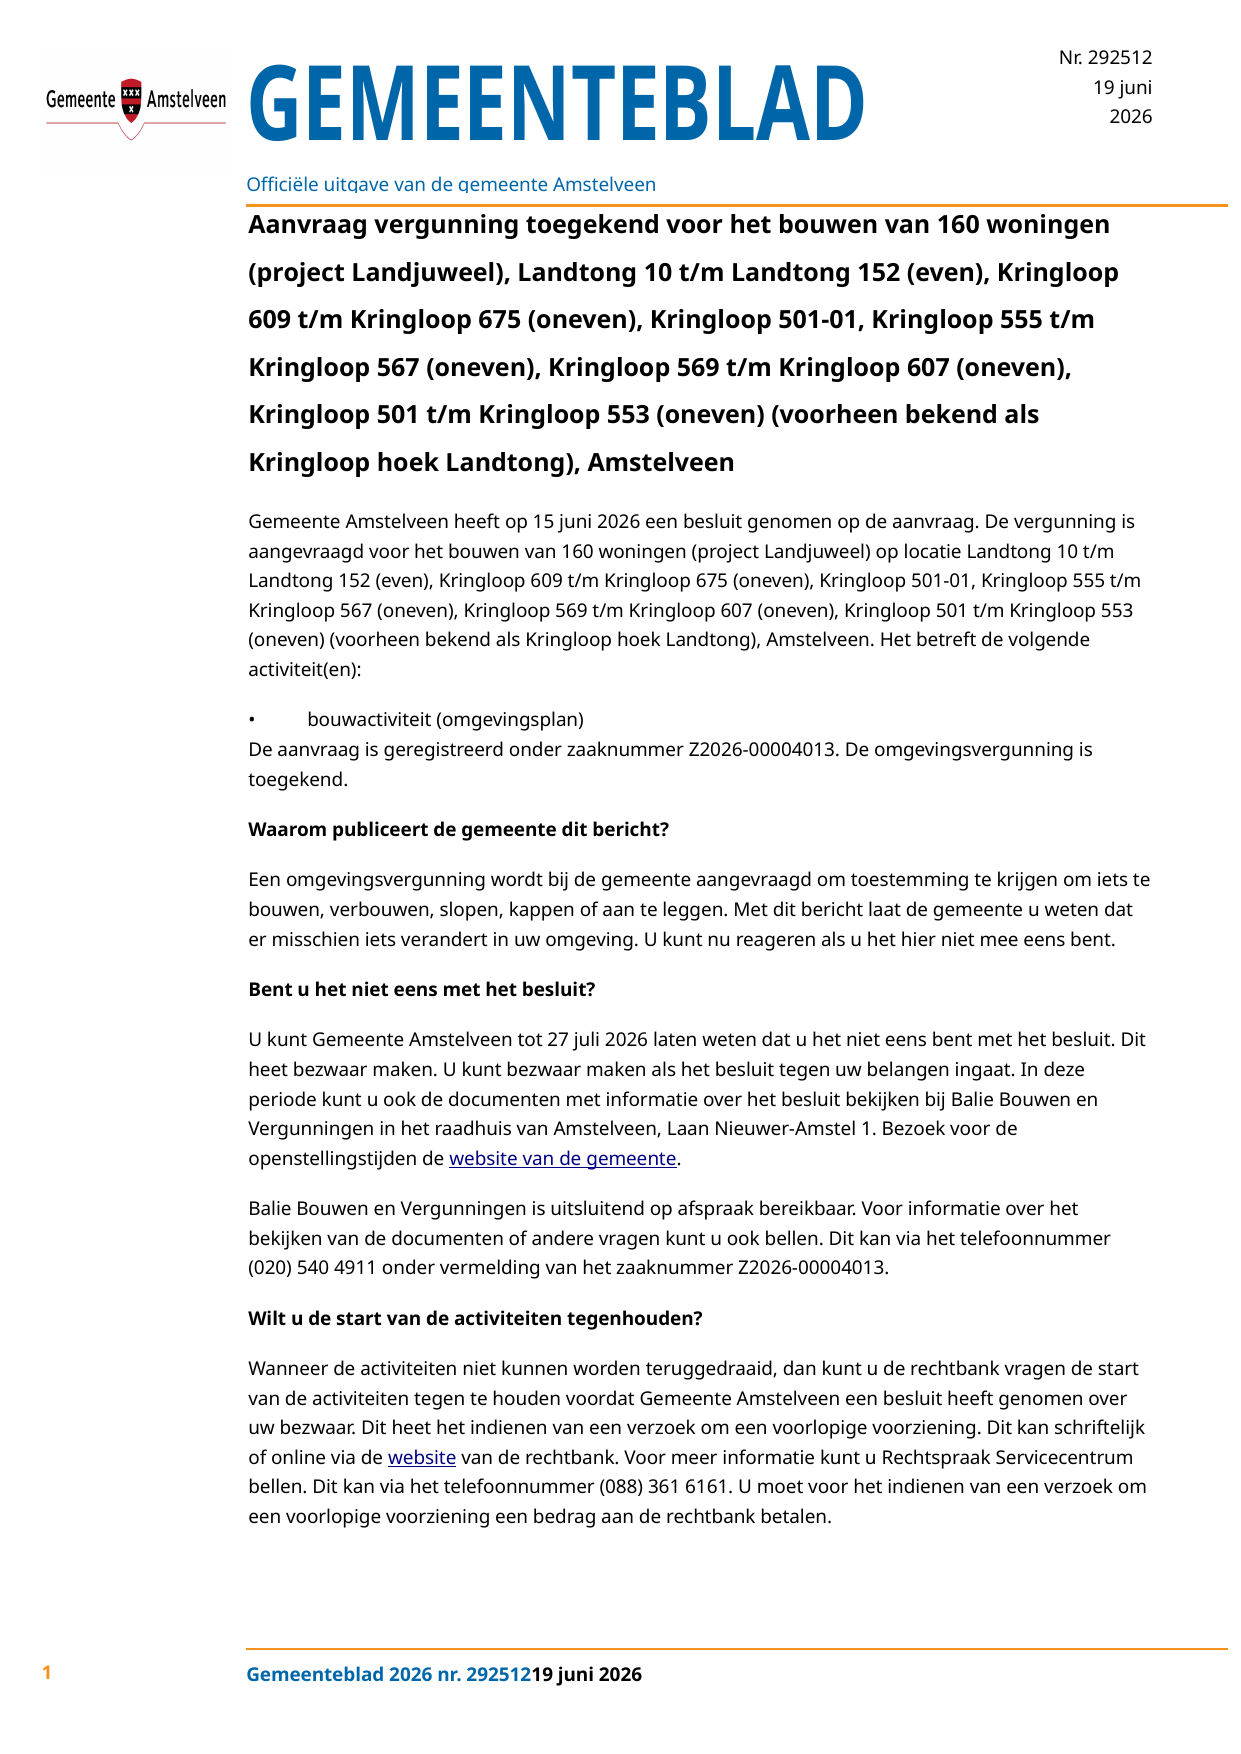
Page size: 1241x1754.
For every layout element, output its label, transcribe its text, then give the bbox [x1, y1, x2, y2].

text Waarom publiceert de gemeente dit bericht? [248, 816, 1152, 842]
text Bent u het niet eens met het besluit? [248, 976, 1152, 1002]
text Balie Bouwen en Vergunningen is uitsluitend op afspraak bereikbaar. Voor informatie over het bekijken van de documenten of andere vragen kunt u ook bellen. Dit kan via het telefoonnummer (020) 540 4911 onder vermelding van het zaaknummer Z2026-00004013. [248, 1195, 1152, 1280]
text U kunt Gemeente Amstelveen tot 27 juli 2026 laten weten dat u het niet eens bent met het besluit. Dit heet bezwaar maken. U kunt bezwaar maken als het besluit tegen uw belangen ingaat. In deze periode kunt u ook de documenten met informatie over het besluit bekijken bij Balie Bouwen en Vergunningen in het raadhuis van Amstelveen, Laan Nieuwer-Amstel 1. Bezoek voor de openstellingstijden de website van de gemeente. [248, 1027, 1152, 1171]
text Gemeente Amstelveen heeft op 15 juni 2026 een besluit genomen op de aanvraag. De vergunning is aangevraagd voor het bouwen van 160 woningen (project Landjuweel) op locatie Landtong 10 t/m Landtong 152 (even), Kringloop 609 t/m Kringloop 675 (oneven), Kringloop 501-01, Kringloop 555 t/m Kringloop 567 (oneven), Kringloop 569 t/m Kringloop 607 (oneven), Kringloop 501 t/m Kringloop 553 (oneven) (voorheen bekend als Kringloop hoek Landtong), Amstelveen. Het betreft de volgende activiteit(en): [248, 508, 1152, 682]
picture [41, 47, 231, 172]
text Wanneer de activiteiten niet kunnen worden teruggedraaid, dan kunt u de rechtbank vragen de start van de activiteiten tegen te houden voordat Gemeente Amstelveen een besluit heeft genomen over uw bezwaar. Dit heet het indienen van een verzoek om een voorlopige voorziening. Dit kan schriftelijk of online via de website van de rechtbank. Voor meer informatie kunt u Rechtspraak Servicecentrum bellen. Dit kan via het telefoonnummer (088) 361 6161. U moet voor het indienen van een verzoek om een voorlopige voorziening een bedrag aan de rechtbank betalen. [248, 1355, 1152, 1529]
text Aanvraag vergunning toegekend voor het bouwen van 160 woningen (project Landjuweel), Landtong 10 t/m Landtong 152 (even), Kringloop 609 t/m Kringloop 675 (oneven), Kringloop 501-01, Kringloop 555 t/m Kringloop 567 (oneven), Kringloop 569 t/m Kringloop 607 (oneven), Kringloop 501 t/m Kringloop 553 (oneven) (voorheen bekend als Kringloop hoek Landtong), Amstelveen [248, 207, 1152, 479]
text Een omgevingsvergunning wordt bij de gemeente aangevraagd om toestemming te krijgen om iets te bouwen, verbouwen, slopen, kappen of aan te leggen. Met dit bericht laat de gemeente u weten dat er misschien iets verandert in uw omgeving. U kunt nu reageren als u het hier niet mee eens bent. [248, 867, 1152, 952]
list bouwactiviteit (omgevingsplan) [248, 707, 1152, 732]
text Wilt u de start van de activiteiten tegenhouden? [248, 1305, 1152, 1331]
text De aanvraag is geregistreerd onder zaaknummer Z2026-00004013. De omgevingsvergunning is toegekend. [248, 736, 1152, 792]
